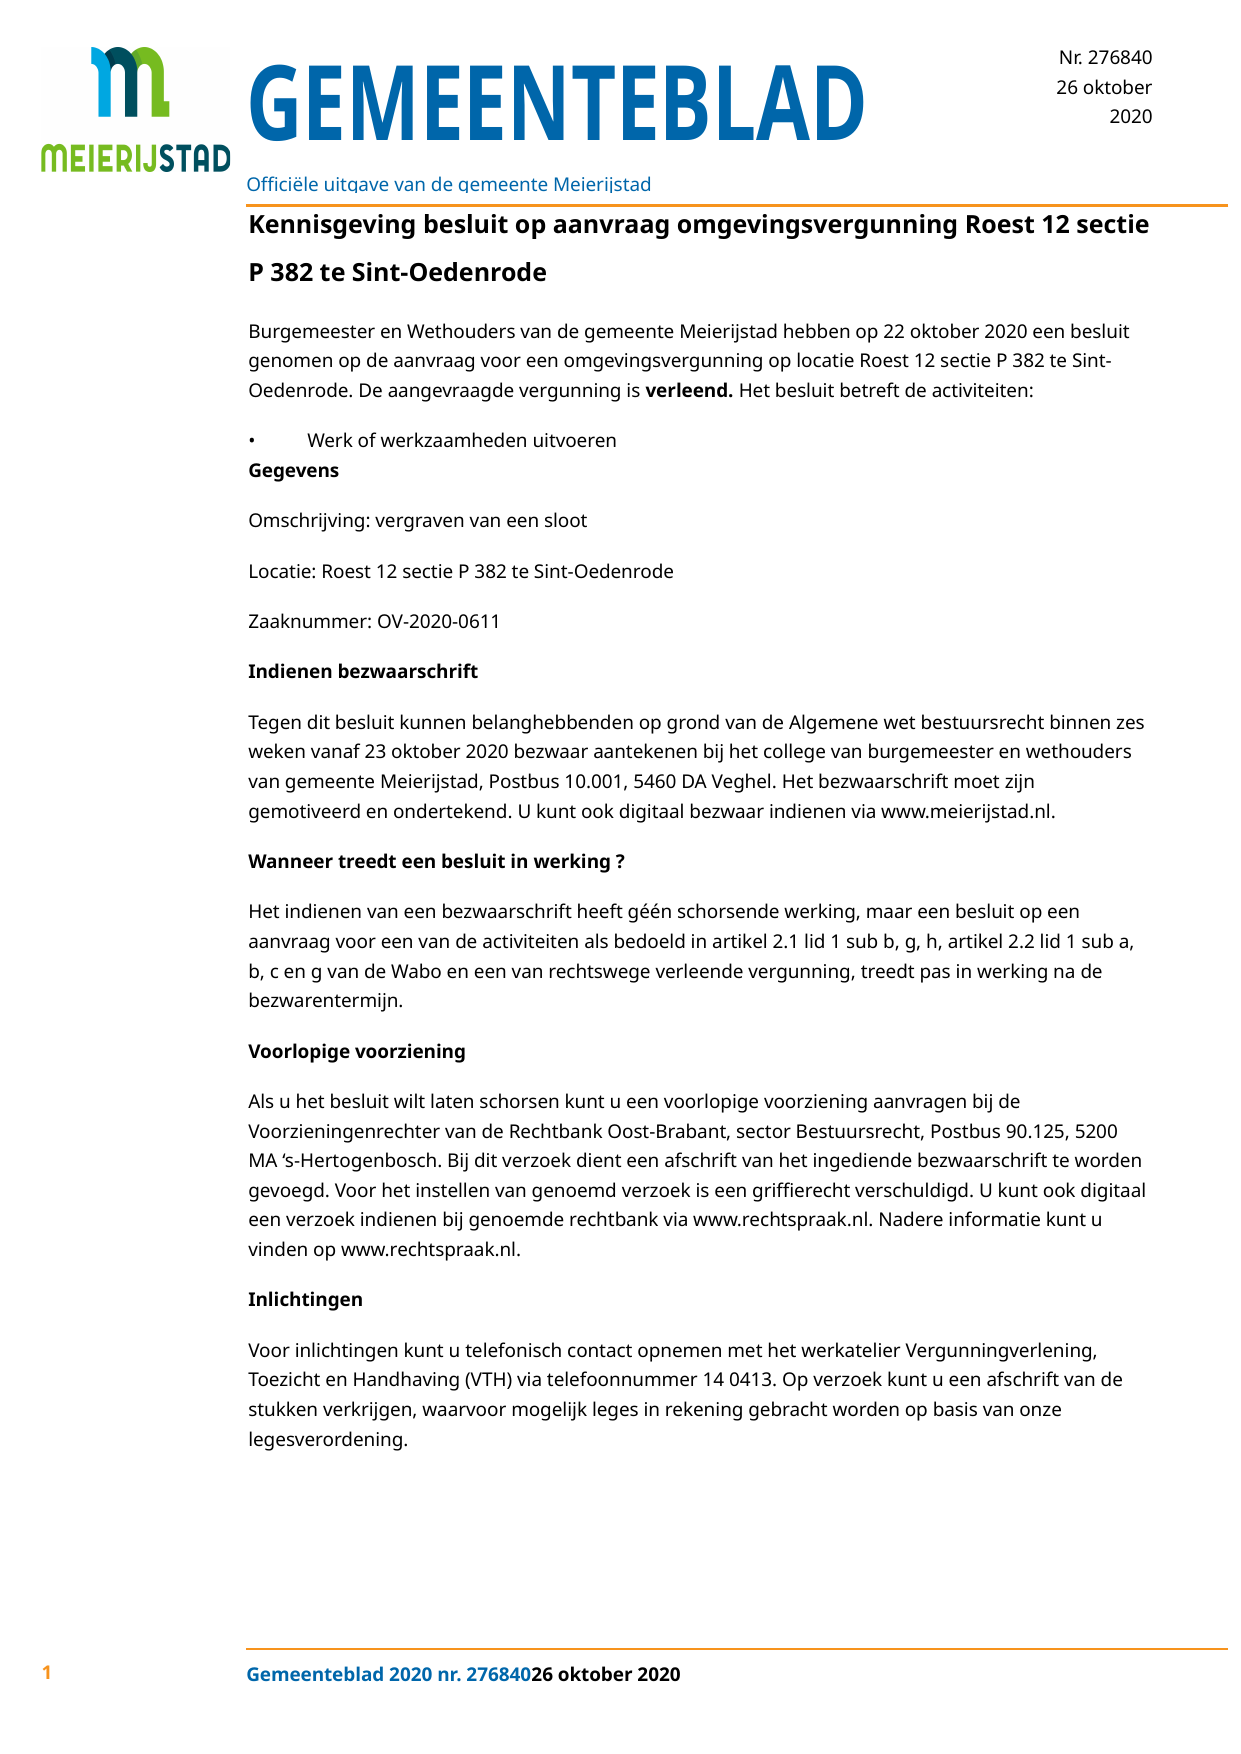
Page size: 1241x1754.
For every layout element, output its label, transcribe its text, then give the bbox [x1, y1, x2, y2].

text Omschrijving: vergraven van een sloot [248, 507, 1152, 533]
text Wanneer treedt een besluit in werking ? [248, 848, 1152, 874]
text Indienen bezwaarschrift [248, 659, 1152, 684]
text Kennisgeving besluit op aanvraag omgevingsvergunning Roest 12 sectie P 382 te Sint-Oedenrode [248, 207, 1152, 288]
text Inlichtingen [248, 1287, 1152, 1312]
text Het indienen van een bezwaarschrift heeft géén schorsende werking, maar een besluit op een aanvraag voor een van de activiteiten als bedoeld in artikel 2.1 lid 1 sub b, g, h, artikel 2.2 lid 1 sub a, b, c en g van de Wabo en een van rechtswege verleende vergunning, treedt pas in werking na de bezwarentermijn. [248, 899, 1152, 1013]
text Tegen dit besluit kunnen belanghebbenden op grond van de Algemene wet bestuursrecht binnen zes weken vanaf 23 oktober 2020 bezwaar aantekenen bij het college van burgemeester en wethouders van gemeente Meierijstad, Postbus 10.001, 5460 DA Veghel. Het bezwaarschrift moet zijn gemotiveerd en ondertekend. U kunt ook digitaal bezwaar indienen via www.meierijstad.nl. [248, 709, 1152, 824]
picture [41, 47, 231, 172]
text Als u het besluit wilt laten schorsen kunt u een voorlopige voorziening aanvragen bij de Voorzieningenrechter van de Rechtbank Oost-Brabant, sector Bestuursrecht, Postbus 90.125, 5200 MA ‘s-Hertogenbosch. Bij dit verzoek dient een afschrift van het ingediende bezwaarschrift te worden gevoegd. Voor het instellen van genoemd verzoek is een griffierecht verschuldigd. U kunt ook digitaal een verzoek indienen bij genoemde rechtbank via www.rechtspraak.nl. Nadere informatie kunt u vinden op www.rechtspraak.nl. [248, 1088, 1152, 1262]
text Locatie: Roest 12 sectie P 382 te Sint-Oedenrode [248, 558, 1152, 584]
list Werk of werkzaamheden uitvoeren [248, 427, 1152, 453]
text Zaaknummer: OV-2020-0611 [248, 608, 1152, 634]
text Voor inlichtingen kunt u telefonisch contact opnemen met het werkatelier Vergunningverlening, Toezicht en Handhaving (VTH) via telefoonnummer 14 0413. Op verzoek kunt u een afschrift van de stukken verkrijgen, waarvoor mogelijk leges in rekening gebracht worden op basis van onze legesverordening. [248, 1337, 1152, 1452]
text Gegevens [248, 457, 1152, 483]
text Voorlopige voorziening [248, 1038, 1152, 1064]
text Burgemeester en Wethouders van de gemeente Meierijstad hebben op 22 oktober 2020 een besluit genomen op de aanvraag voor een omgevingsvergunning op locatie Roest 12 sectie P 382 te Sint-Oedenrode. De aangevraagde vergunning is verleend. Het besluit betreft de activiteiten: [248, 318, 1152, 403]
